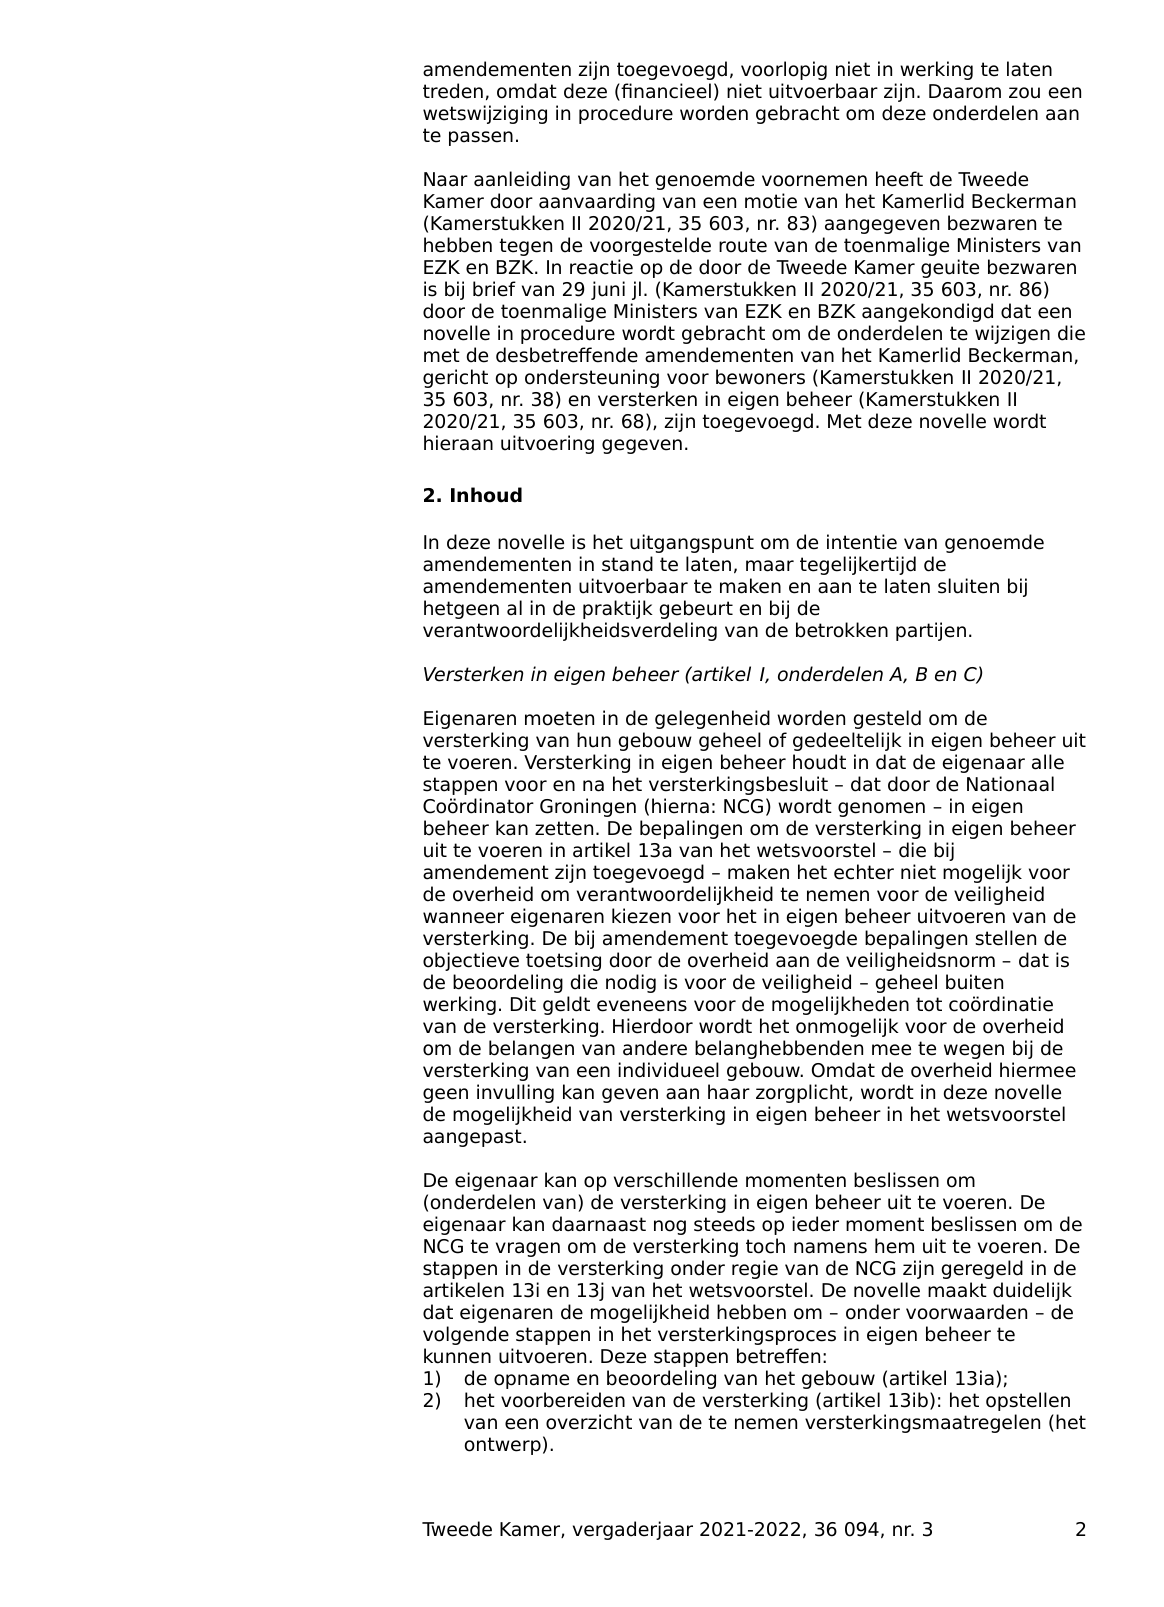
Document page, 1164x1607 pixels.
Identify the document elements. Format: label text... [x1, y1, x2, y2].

subtitle 2. Inhoud [422, 485, 1087, 507]
text Naar aanleiding van het genoemde voornemen heeft de Tweede Kamer door aanvaarding van een motie van het Kamerlid Beckerman (Kamerstukken II 2020/21, 35 603, nr. 83) aangegeven bezwaren te hebben tegen de voorgestelde route van de toenmalige Ministers van EZK en BZK. In reactie op de door de Tweede Kamer geuite bezwaren is bij brief van 29 juni jl. (Kamerstukken II 2020/21, 35 603, nr. 86) door de toenmalige Ministers van EZK en BZK aangekondigd dat een novelle in procedure wordt gebracht om de onderdelen te wijzigen die met de desbetreffende amendementen van het Kamerlid Beckerman, gericht op ondersteuning voor bewoners (Kamerstukken II 2020/21, 35 603, nr. 38) en versterken in eigen beheer (Kamerstukken II 2020/21, 35 603, nr. 68), zijn toegevoegd. Met deze novelle wordt hieraan uitvoering gegeven. [422, 169, 1087, 455]
text amendementen zijn toegevoegd, voorlopig niet in werking te laten treden, omdat deze (financieel) niet uitvoerbaar zijn. Daarom zou een wetswijziging in procedure worden gebracht om deze onderdelen aan te passen. [422, 59, 1087, 147]
text Eigenaren moeten in de gelegenheid worden gesteld om de versterking van hun gebouw geheel of gedeeltelijk in eigen beheer uit te voeren. Versterking in eigen beheer houdt in dat de eigenaar alle stappen voor en na het versterkingsbesluit – dat door de Nationaal Coördinator Groningen (hierna: NCG) wordt genomen – in eigen beheer kan zetten. De bepalingen om de versterking in eigen beheer uit te voeren in artikel 13a van het wetsvoorstel – die bij amendement zijn toegevoegd – maken het echter niet mogelijk voor de overheid om verantwoordelijkheid te nemen voor de veiligheid wanneer eigenaren kiezen voor het in eigen beheer uitvoeren van de versterking. De bij amendement toegevoegde bepalingen stellen de objectieve toetsing door de overheid aan de veiligheidsnorm – dat is de beoordeling die nodig is voor de veiligheid – geheel buiten werking. Dit geldt eveneens voor de mogelijkheden tot coördinatie van de versterking. Hierdoor wordt het onmogelijk voor de overheid om de belangen van andere belanghebbenden mee te wegen bij de versterking van een individueel gebouw. Omdat de overheid hiermee geen invulling kan geven aan haar zorgplicht, wordt in deze novelle de mogelijkheid van versterking in eigen beheer in het wetsvoorstel aangepast. [422, 708, 1087, 1148]
text De eigenaar kan op verschillende momenten beslissen om (onderdelen van) de versterking in eigen beheer uit te voeren. De eigenaar kan daarnaast nog steeds op ieder moment beslissen om de NCG te vragen om de versterking toch namens hem uit te voeren. De stappen in de versterking onder regie van de NCG zijn geregeld in de artikelen 13i en 13j van het wetsvoorstel. De novelle maakt duidelijk dat eigenaren de mogelijkheid hebben om – onder voorwaarden – de volgende stappen in het versterkingsproces in eigen beheer te kunnen uitvoeren. Deze stappen betreffen: [422, 1170, 1087, 1368]
subtitle Versterken in eigen beheer (artikel I, onderdelen A, B en C) [422, 664, 1087, 686]
text In deze novelle is het uitgangspunt om de intentie van genoemde amendementen in stand te laten, maar tegelijkertijd de amendementen uitvoerbaar te maken en aan te laten sluiten bij hetgeen al in de praktijk gebeurt en bij de verantwoordelijkheidsverdeling van de betrokken partijen. [422, 532, 1087, 642]
text 1) de opname en beoordeling van het gebouw (artikel 13ia); [422, 1368, 1087, 1390]
text 2) het voorbereiden van de versterking (artikel 13ib): het opstellen van een overzicht van de te nemen versterkingsmaatregelen (het ontwerp). [422, 1390, 1087, 1456]
